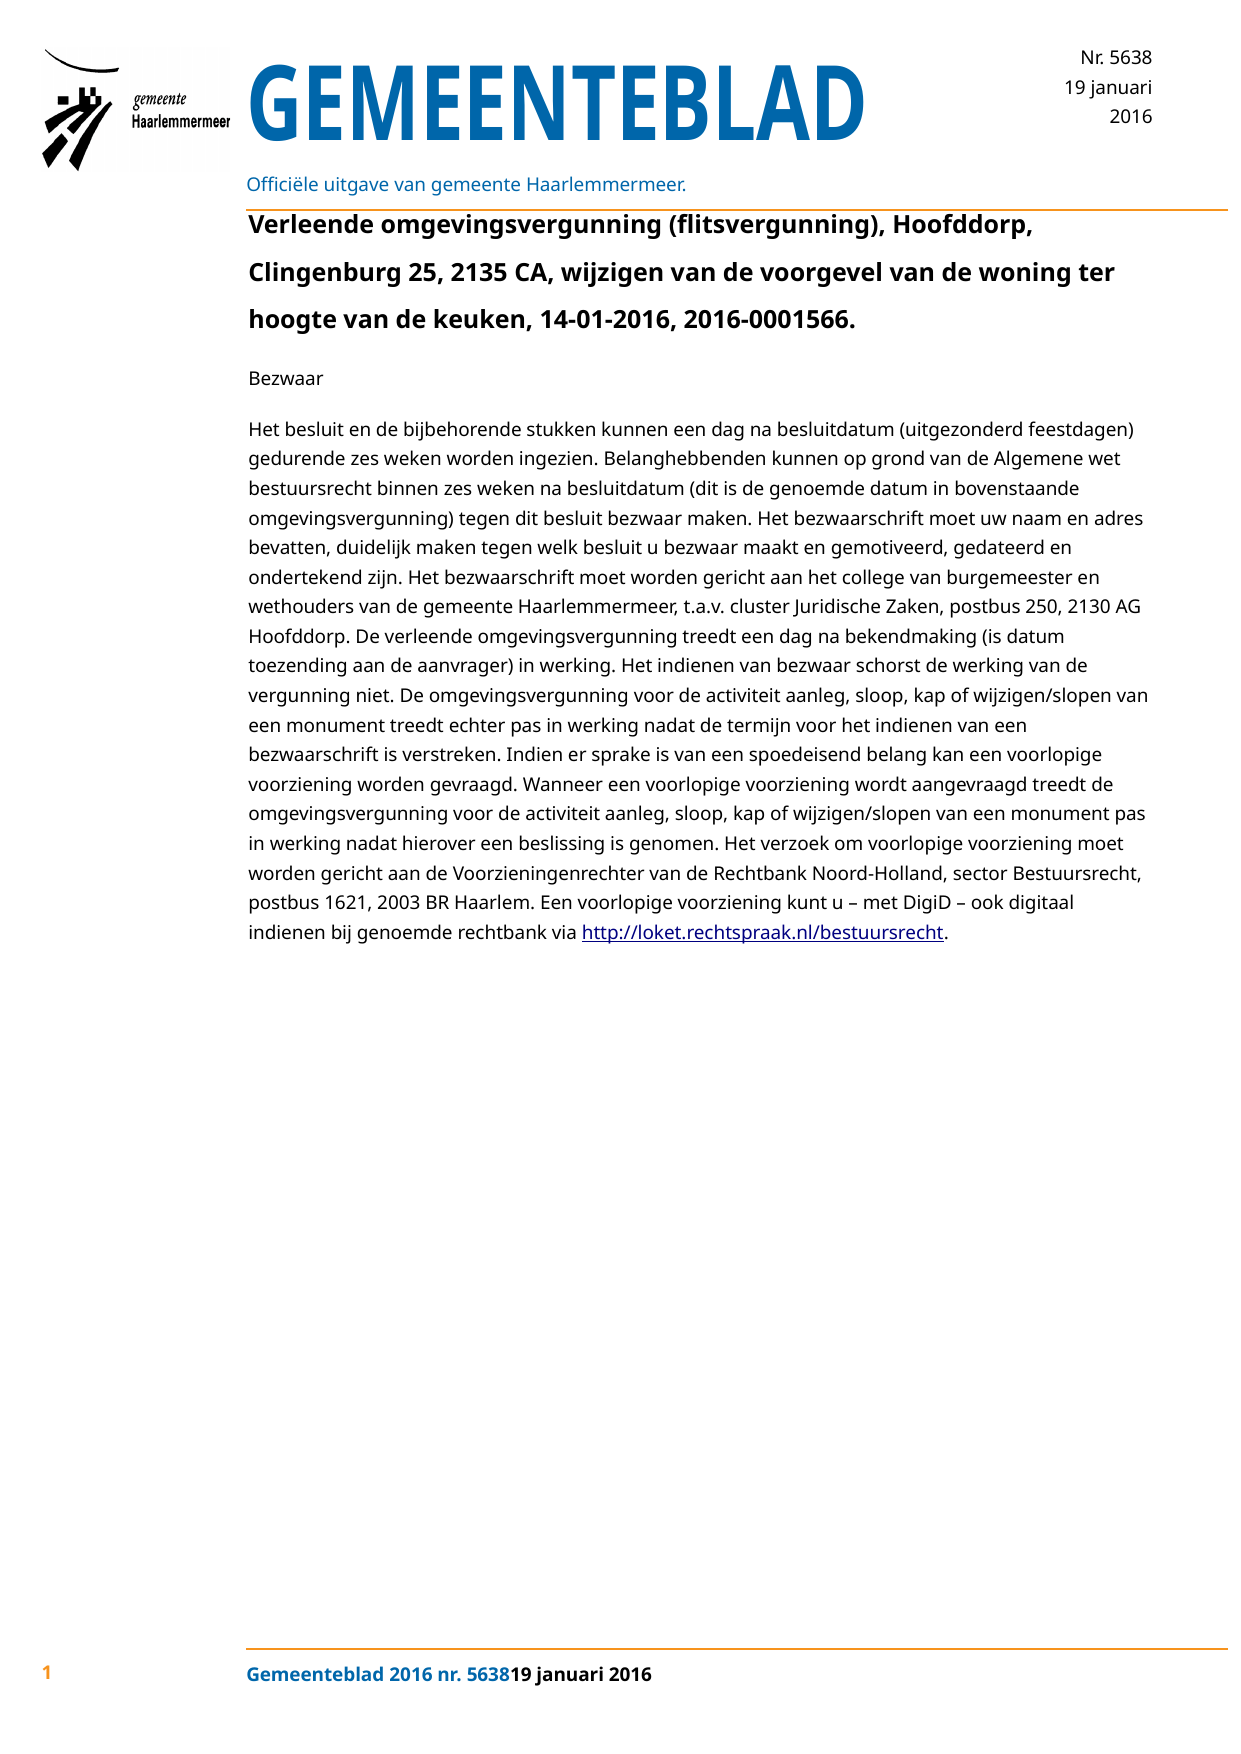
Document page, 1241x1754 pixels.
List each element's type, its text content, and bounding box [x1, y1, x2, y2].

text Het besluit en de bijbehorende stukken kunnen een dag na besluitdatum (uitgezonderd feestdagen) gedurende zes weken worden ingezien. Belanghebbenden kunnen op grond van de Algemene wet bestuursrecht binnen zes weken na besluitdatum (dit is de genoemde datum in bovenstaande omgevingsvergunning) tegen dit besluit bezwaar maken. Het bezwaarschrift moet uw naam en adres bevatten, duidelijk maken tegen welk besluit u bezwaar maakt en gemotiveerd, gedateerd en ondertekend zijn. Het bezwaarschrift moet worden gericht aan het college van burgemeester en wethouders van de gemeente Haarlemmermeer, t.a.v. cluster Juridische Zaken, postbus 250, 2130 AG Hoofddorp. De verleende omgevingsvergunning treedt een dag na bekendmaking (is datum toezending aan de aanvrager) in werking. Het indienen van bezwaar schorst de werking van de vergunning niet. De omgevingsvergunning voor de activiteit aanleg, sloop, kap of wijzigen/slopen van een monument treedt echter pas in werking nadat de termijn voor het indienen van een bezwaarschrift is verstreken. Indien er sprake is van een spoedeisend belang kan een voorlopige voorziening worden gevraagd. Wanneer een voorlopige voorziening wordt aangevraagd treedt de omgevingsvergunning voor de activiteit aanleg, sloop, kap of wijzigen/slopen van een monument pas in werking nadat hierover een beslissing is genomen. Het verzoek om voorlopige voorziening moet worden gericht aan de Voorzieningenrechter van de Rechtbank Noord-Holland, sector Bestuursrecht, postbus 1621, 2003 BR Haarlem. Een voorlopige voorziening kunt u – met DigiD – ook digitaal indienen bij genoemde rechtbank via http://loket.rechtspraak.nl/bestuursrecht. [248, 416, 1152, 944]
text Verleende omgevingsvergunning (flitsvergunning), Hoofddorp, Clingenburg 25, 2135 CA, wijzigen van de voorgevel van de woning ter hoogte van de keuken, 14-01-2016, 2016-0001566. [248, 211, 1152, 336]
picture [41, 47, 231, 172]
text Bezwaar [248, 366, 1152, 391]
